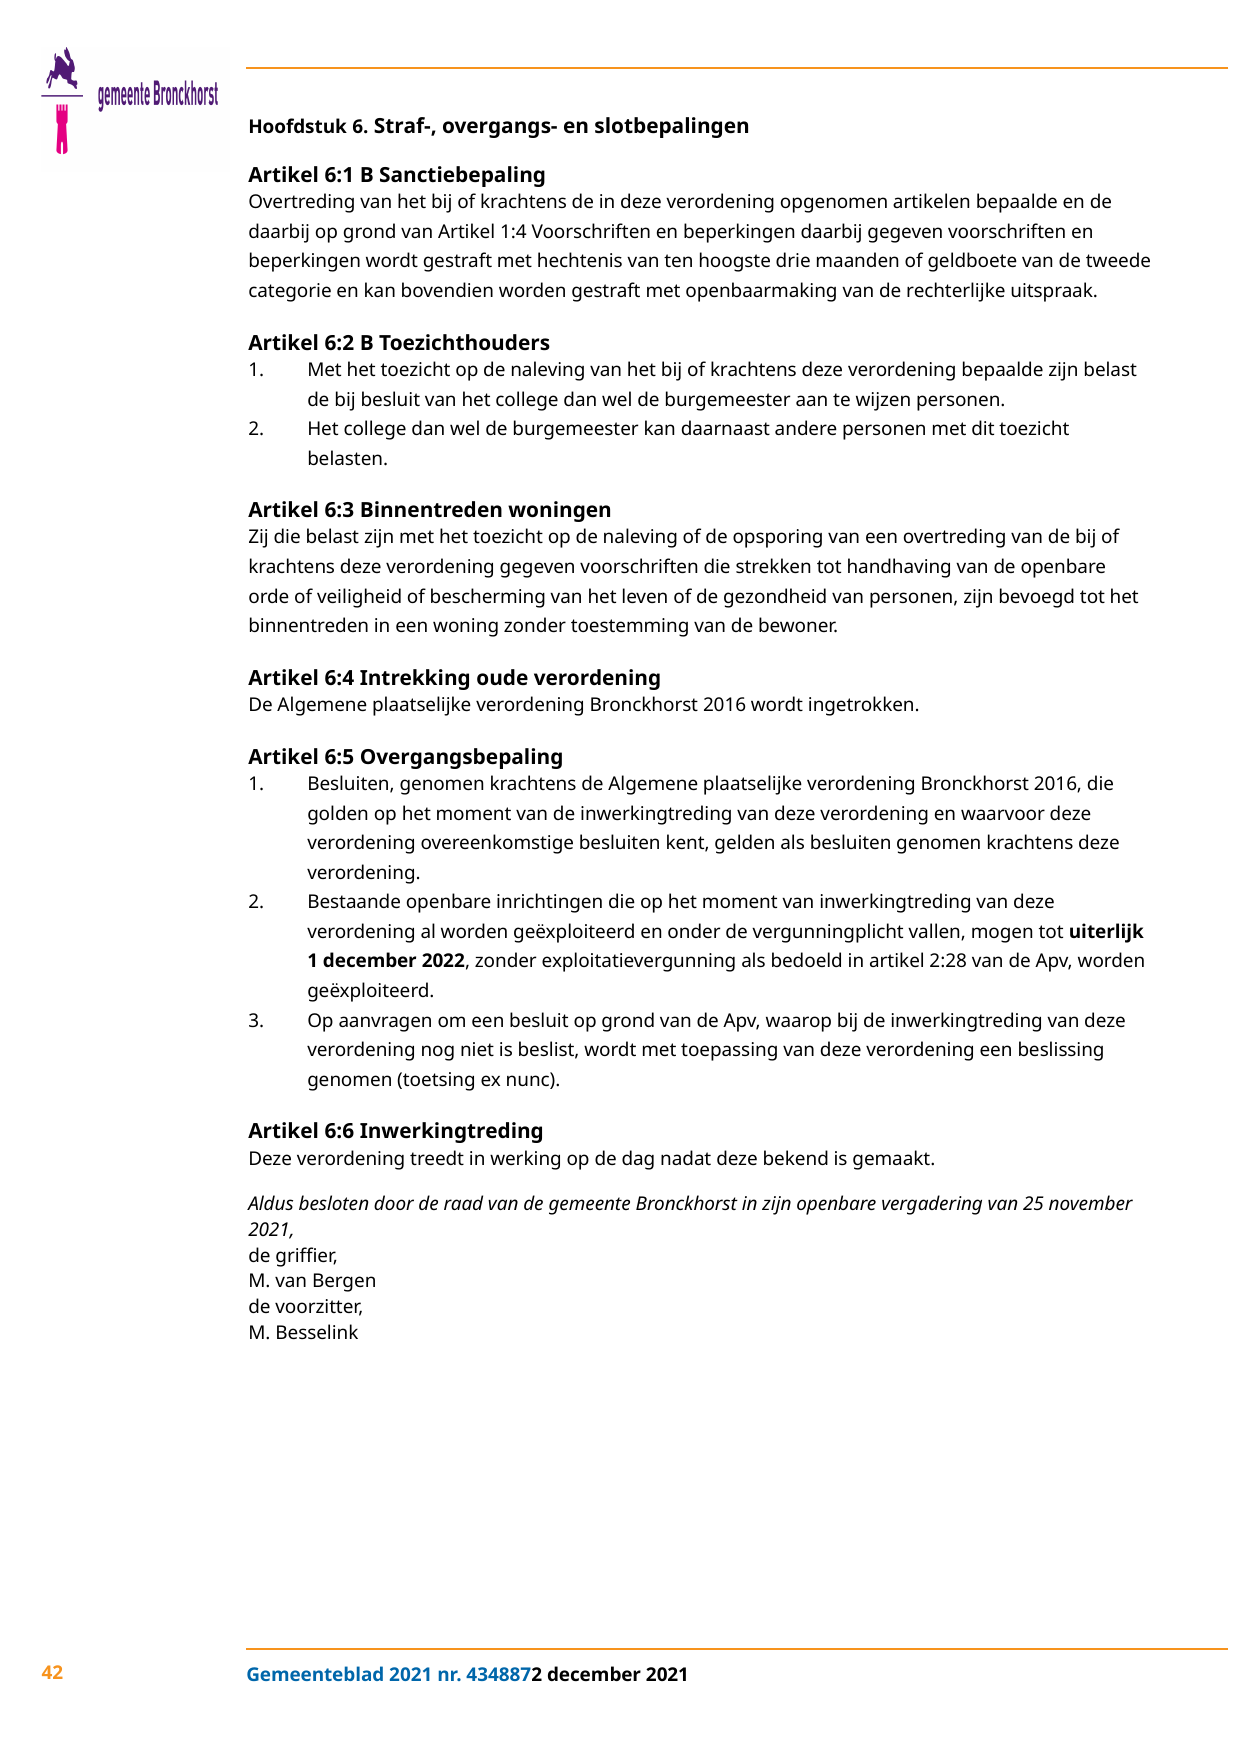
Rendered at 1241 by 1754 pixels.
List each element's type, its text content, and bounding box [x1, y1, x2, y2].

list Besluiten, genomen krachtens de Algemene plaatselijke verordening Bronckhorst 2016, die golden op het moment van de inwerkingtreding van deze verordening en waarvoor deze verordening overeenkomstige besluiten kent, gelden als besluiten genomen krachtens deze verordening. [248, 770, 1152, 885]
text de griffier, [248, 1242, 1152, 1268]
picture [41, 47, 231, 172]
text De Algemene plaatselijke verordening Bronckhorst 2016 wordt ingetrokken. [248, 691, 1152, 717]
text Artikel 6:2 B Toezichthouders [248, 328, 1152, 356]
text Aldus besloten door de raad van de gemeente Bronckhorst in zijn openbare vergadering van 25 november 2021, [248, 1191, 1152, 1242]
list Het college dan wel de burgemeester kan daarnaast andere personen met dit toezicht belasten. [248, 415, 1152, 471]
list Met het toezicht op de naleving van het bij of krachtens deze verordening bepaalde zijn belast de bij besluit van het college dan wel de burgemeester aan te wijzen personen. [248, 356, 1152, 411]
list Op aanvragen om een besluit op grond van de Apv, waarop bij de inwerkingtreding van deze verordening nog niet is beslist, wordt met toepassing van deze verordening een beslissing genomen (toetsing ex nunc). [248, 1007, 1152, 1092]
text Artikel 6:1 B Sanctiebepaling [248, 160, 1152, 188]
text Deze verordening treedt in werking op de dag nadat deze bekend is gemaakt. [248, 1145, 1152, 1171]
text Artikel 6:3 Binnentreden woningen [248, 495, 1152, 524]
text M. Besselink [248, 1319, 1152, 1345]
text M. van Bergen [248, 1268, 1152, 1293]
text Hoofdstuk 6. Straf-, overgangs- en slotbepalingen [248, 111, 1152, 139]
text de voorzitter, [248, 1293, 1152, 1319]
text Artikel 6:4 Intrekking oude verordening [248, 663, 1152, 691]
list Bestaande openbare inrichtingen die op het moment van inwerkingtreding van deze verordening al worden geëxploiteerd en onder de vergunningplicht vallen, mogen tot uiterlijk 1 december 2022, zonder exploitatievergunning als bedoeld in artikel 2:28 van de Apv, worden geëxploiteerd. [248, 888, 1152, 1003]
text Zij die belast zijn met het toezicht op de naleving of de opsporing van een overtreding van de bij of krachtens deze verordening gegeven voorschriften die strekken tot handhaving van de openbare orde of veiligheid of bescherming van het leven of de gezondheid van personen, zijn bevoegd tot het binnentreden in een woning zonder toestemming van de bewoner. [248, 524, 1152, 638]
text Artikel 6:6 Inwerkingtreding [248, 1116, 1152, 1145]
text Overtreding van het bij of krachtens de in deze verordening opgenomen artikelen bepaalde en de daarbij op grond van Artikel 1:4 Voorschriften en beperkingen daarbij gegeven voorschriften en beperkingen wordt gestraft met hechtenis van ten hoogste drie maanden of geldboete van de tweede categorie en kan bovendien worden gestraft met openbaarmaking van de rechterlijke uitspraak. [248, 188, 1152, 303]
text Artikel 6:5 Overgangsbepaling [248, 742, 1152, 770]
